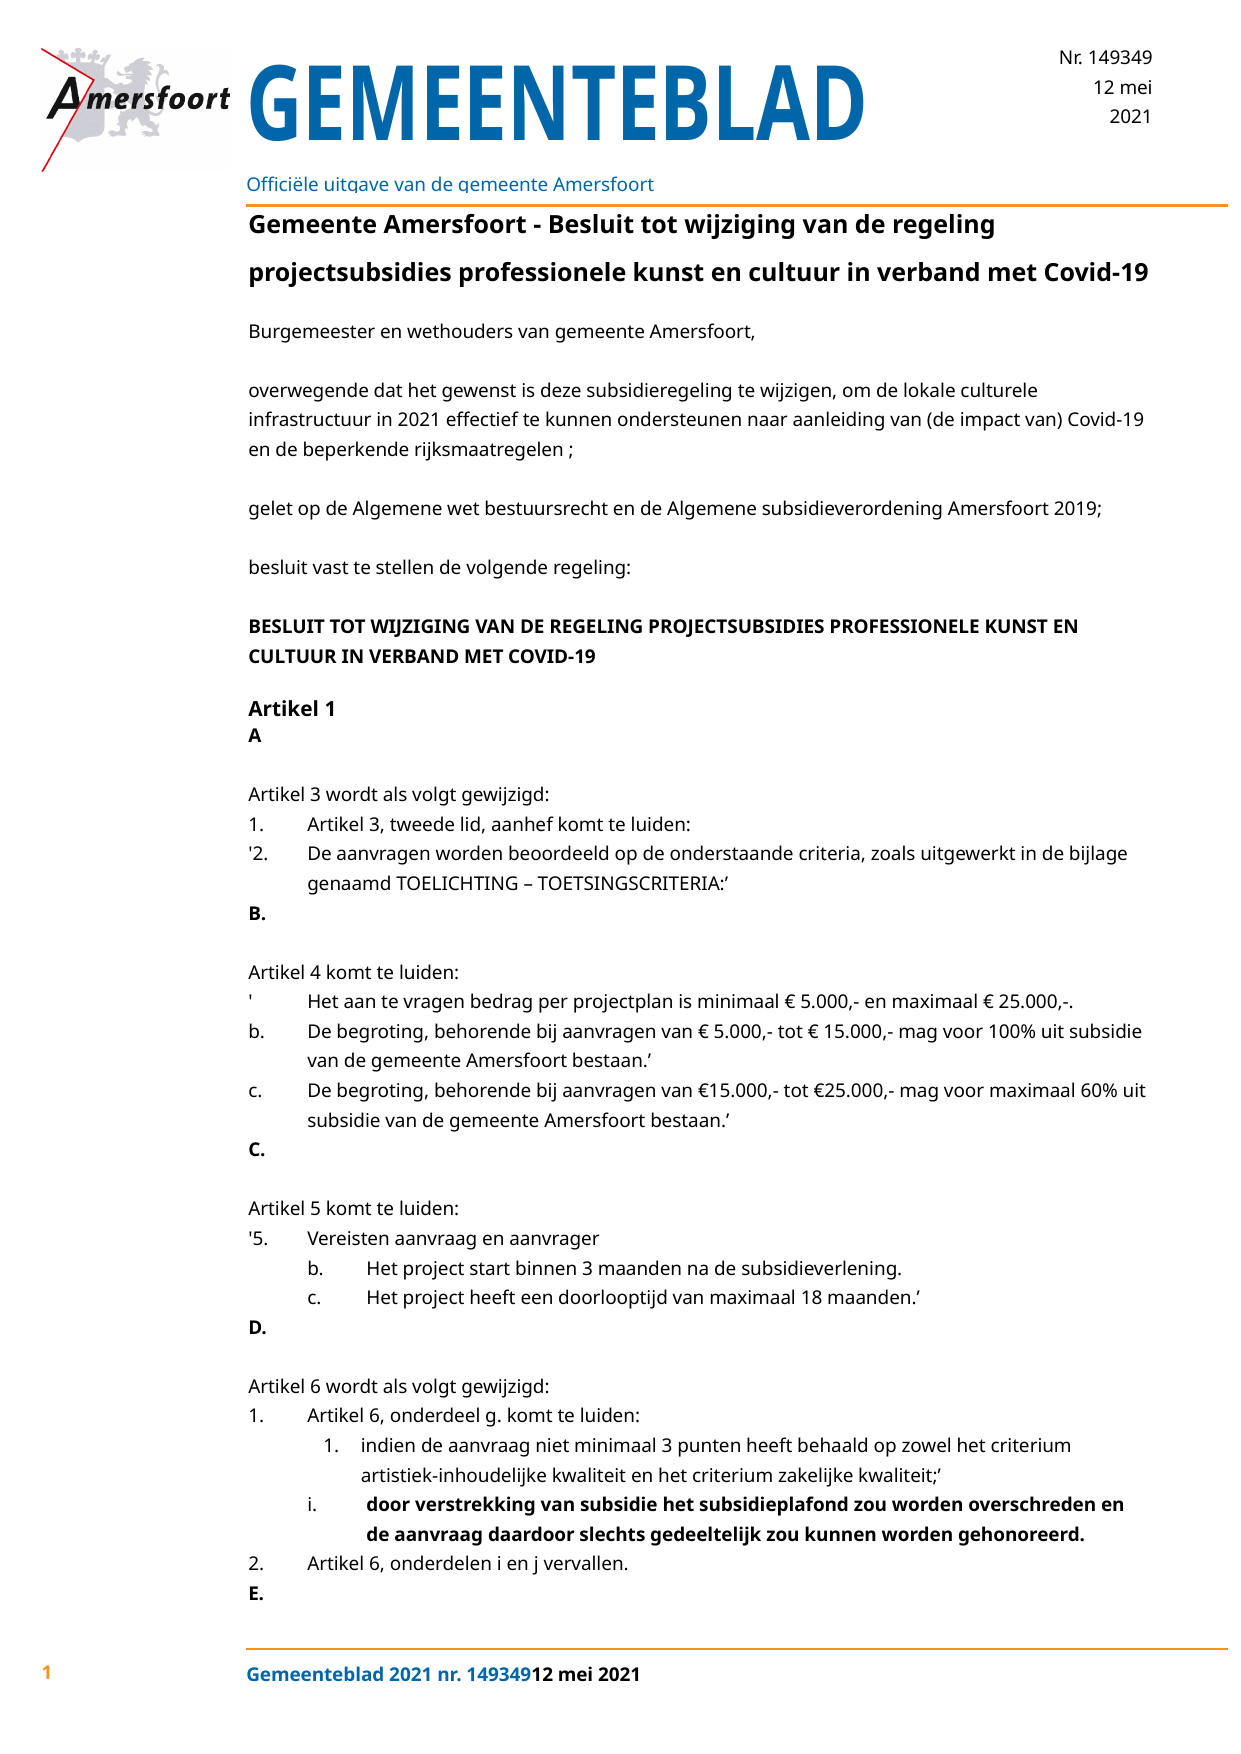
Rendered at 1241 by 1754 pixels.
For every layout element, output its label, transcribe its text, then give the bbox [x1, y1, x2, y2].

text Burgemeester en wethouders van gemeente Amersfoort, [248, 318, 1152, 344]
list Het project heeft een doorlooptijd van maximaal 18 maanden.’ [307, 1284, 1152, 1310]
text Artikel 5 komt te luiden: [248, 1196, 1152, 1221]
text Artikel 4 komt te luiden: [248, 959, 1152, 984]
text C. [248, 1136, 1152, 1162]
text Artikel 3 wordt als volgt gewijzigd: [248, 781, 1152, 807]
text BESLUIT TOT WIJZIGING VAN DE REGELING PROJECTSUBSIDIES PROFESSIONELE KUNST EN CULTUUR IN VERBAND MET COVID-19 [248, 614, 1152, 669]
text Gemeente Amersfoort - Besluit tot wijziging van de regeling projectsubsidies professionele kunst en cultuur in verband met Covid-19 [248, 207, 1152, 288]
list Het project start binnen 3 maanden na de subsidieverlening. [307, 1255, 1152, 1280]
text Artikel 1 [248, 694, 1152, 722]
text B. [248, 900, 1152, 925]
text D. [248, 1314, 1152, 1339]
list door verstrekking van subsidie het subsidieplafond zou worden overschreden en de aanvraag daardoor slechts gedeeltelijk zou kunnen worden gehonoreerd. [307, 1491, 1152, 1547]
list De aanvragen worden beoordeeld op de onderstaande criteria, zoals uitgewerkt in de bijlage genaamd TOELICHTING – TOETSINGSCRITERIA:’ [248, 841, 1152, 896]
list Artikel 3, tweede lid, aanhef komt te luiden: [248, 811, 1152, 837]
text gelet op de Algemene wet bestuursrecht en de Algemene subsidieverordening Amersfoort 2019; [248, 495, 1152, 521]
list indien de aanvraag niet minimaal 3 punten heeft behaald op zowel het criterium artistiek-inhoudelijke kwaliteit en het criterium zakelijke kwaliteit;’ [323, 1432, 1152, 1487]
list Artikel 6, onderdeel g. komt te luiden: [248, 1403, 1152, 1428]
list Het aan te vragen bedrag per projectplan is minimaal € 5.000,- en maximaal € 25.000,-. [248, 988, 1152, 1014]
text Artikel 6 wordt als volgt gewijzigd: [248, 1373, 1152, 1399]
picture [41, 47, 231, 172]
text A [248, 722, 1152, 748]
text E. [248, 1580, 1152, 1606]
list Vereisten aanvraag en aanvrager [248, 1225, 1152, 1251]
text besluit vast te stellen de volgende regeling: [248, 554, 1152, 580]
list De begroting, behorende bij aanvragen van € 5.000,- tot € 15.000,- mag voor 100% uit subsidie van de gemeente Amersfoort bestaan.’ [248, 1018, 1152, 1073]
list De begroting, behorende bij aanvragen van €15.000,- tot €25.000,- mag voor maximaal 60% uit subsidie van de gemeente Amersfoort bestaan.’ [248, 1077, 1152, 1132]
text overwegende dat het gewenst is deze subsidieregeling te wijzigen, om de lokale culturele infrastructuur in 2021 effectief te kunnen ondersteunen naar aanleiding van (de impact van) Covid-19 en de beperkende rijksmaatregelen ; [248, 377, 1152, 462]
list Artikel 6, onderdelen i en j vervallen. [248, 1551, 1152, 1576]
